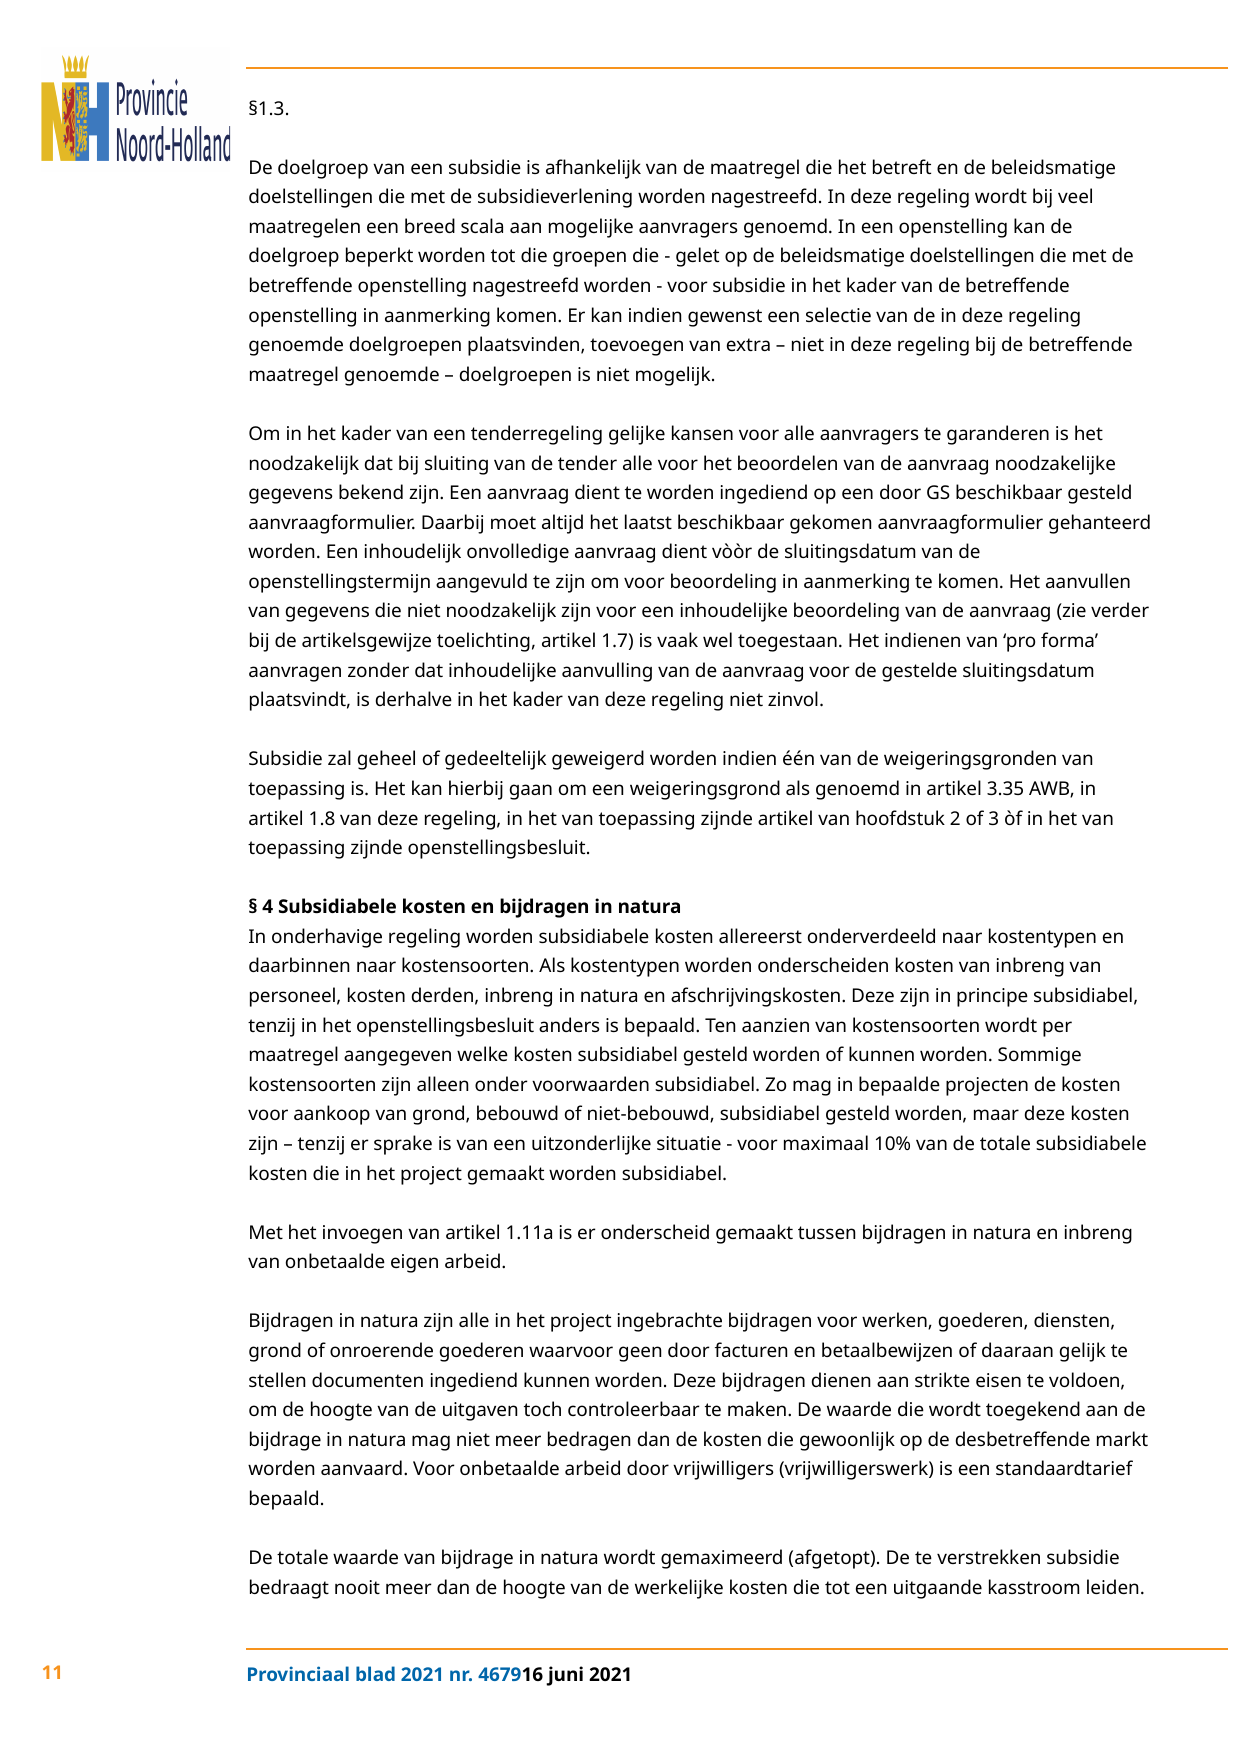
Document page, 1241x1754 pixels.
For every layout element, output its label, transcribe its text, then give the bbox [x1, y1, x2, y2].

text Om in het kader van een tenderregeling gelijke kansen voor alle aanvragers te garanderen is het noodzakelijk dat bij sluiting van de tender alle voor het beoordelen van de aanvraag noodzakelijke gegevens bekend zijn. Een aanvraag dient te worden ingediend op een door GS beschikbaar gesteld aanvraagformulier. Daarbij moet altijd het laatst beschikbaar gekomen aanvraagformulier gehanteerd worden. Een inhoudelijk onvolledige aanvraag dient vòòr de sluitingsdatum van de openstellingstermijn aangevuld te zijn om voor beoordeling in aanmerking te komen. Het aanvullen van gegevens die niet noodzakelijk zijn voor een inhoudelijke beoordeling van de aanvraag (zie verder bij de artikelsgewijze toelichting, artikel 1.7) is vaak wel toegestaan. Het indienen van ‘pro forma’ aanvragen zonder dat inhoudelijke aanvulling van de aanvraag voor de gestelde sluitingsdatum plaatsvindt, is derhalve in het kader van deze regeling niet zinvol. [248, 420, 1152, 712]
text De doelgroep van een subsidie is afhankelijk van de maatregel die het betreft en de beleidsmatige doelstellingen die met de subsidieverlening worden nagestreefd. In deze regeling wordt bij veel maatregelen een breed scala aan mogelijke aanvragers genoemd. In een openstelling kan de doelgroep beperkt worden tot die groepen die - gelet op de beleidsmatige doelstellingen die met de betreffende openstelling nagestreefd worden - voor subsidie in het kader van de betreffende openstelling in aanmerking komen. Er kan indien gewenst een selectie van de in deze regeling genoemde doelgroepen plaatsvinden, toevoegen van extra – niet in deze regeling bij de betreffende maatregel genoemde – doelgroepen is niet mogelijk. [248, 154, 1152, 387]
picture [41, 47, 231, 172]
text In onderhavige regeling worden subsidiabele kosten allereerst onderverdeeld naar kostentypen en daarbinnen naar kostensoorten. Als kostentypen worden onderscheiden kosten van inbreng van personeel, kosten derden, inbreng in natura en afschrijvingskosten. Deze zijn in principe subsidiabel, tenzij in het openstellingsbesluit anders is bepaald. Ten aanzien van kostensoorten wordt per maatregel aangegeven welke kosten subsidiabel gesteld worden of kunnen worden. Sommige kostensoorten zijn alleen onder voorwaarden subsidiabel. Zo mag in bepaalde projecten de kosten voor aankoop van grond, bebouwd of niet-bebouwd, subsidiabel gesteld worden, maar deze kosten zijn – tenzij er sprake is van een uitzonderlijke situatie - voor maximaal 10% van de totale subsidiabele kosten die in het project gemaakt worden subsidiabel. [248, 923, 1152, 1186]
text Met het invoegen van artikel 1.11a is er onderscheid gemaakt tussen bijdragen in natura en inbreng van onbetaalde eigen arbeid. [248, 1219, 1152, 1274]
text §1.3. [248, 95, 1152, 121]
text Subsidie zal geheel of gedeeltelijk geweigerd worden indien één van de weigeringsgronden van toepassing is. Het kan hierbij gaan om een weigeringsgrond als genoemd in artikel 3.35 AWB, in artikel 1.8 van deze regeling, in het van toepassing zijnde artikel van hoofdstuk 2 of 3 òf in het van toepassing zijnde openstellingsbesluit. [248, 746, 1152, 860]
text § 4 Subsidiabele kosten en bijdragen in natura [248, 893, 1152, 919]
text Bijdragen in natura zijn alle in het project ingebrachte bijdragen voor werken, goederen, diensten, grond of onroerende goederen waarvoor geen door facturen en betaalbewijzen of daaraan gelijk te stellen documenten ingediend kunnen worden. Deze bijdragen dienen aan strikte eisen te voldoen, om de hoogte van de uitgaven toch controleerbaar te maken. De waarde die wordt toegekend aan de bijdrage in natura mag niet meer bedragen dan de kosten die gewoonlijk op de desbetreffende markt worden aanvaard. Voor onbetaalde arbeid door vrijwilligers (vrijwilligerswerk) is een standaardtarief bepaald. [248, 1308, 1152, 1511]
text De totale waarde van bijdrage in natura wordt gemaximeerd (afgetopt). De te verstrekken subsidie bedraagt nooit meer dan de hoogte van de werkelijke kosten die tot een uitgaande kasstroom leiden. [248, 1544, 1152, 1600]
